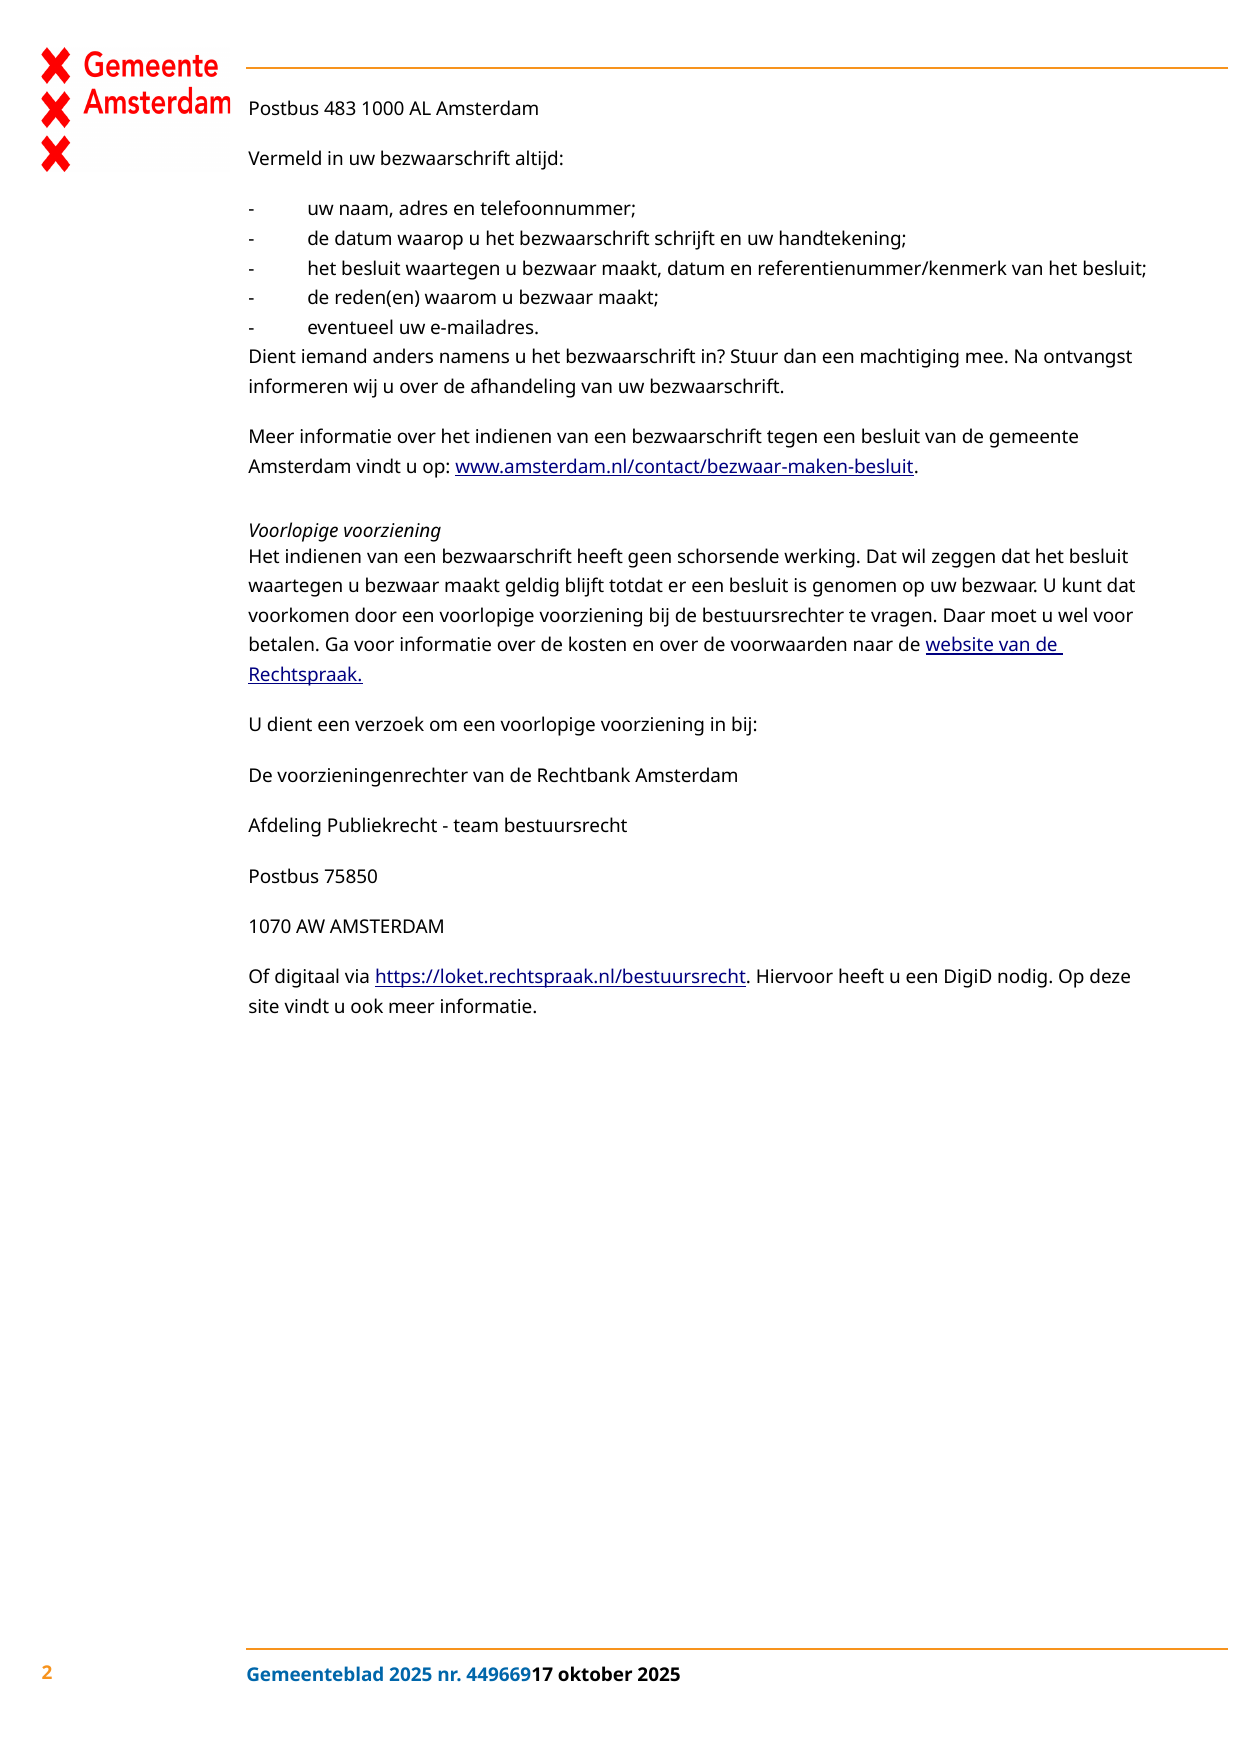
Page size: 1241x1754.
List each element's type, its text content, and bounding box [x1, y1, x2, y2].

list de datum waarop u het bezwaarschrift schrijft en uw handtekening; [248, 225, 1152, 251]
text Dient iemand anders namens u het bezwaarschrift in? Stuur dan een machtiging mee. Na ontvangst informeren wij u over de afhandeling van uw bezwaarschrift. [248, 343, 1152, 399]
list eventueel uw e-mailadres. [248, 314, 1152, 340]
text Postbus 75850 [248, 863, 1152, 888]
text De voorzieningenrechter van de Rechtbank Amsterdam [248, 762, 1152, 788]
text Vermeld in uw bezwaarschrift altijd: [248, 145, 1152, 171]
text Of digitaal via https://loket.rechtspraak.nl/bestuursrecht. Hiervoor heeft u een DigiD nodig. Op deze site vindt u ook meer informatie. [248, 964, 1152, 1019]
list het besluit waartegen u bezwaar maakt, datum en referentienummer/kenmerk van het besluit; [248, 255, 1152, 281]
text Afdeling Publiekrecht - team bestuursrecht [248, 812, 1152, 838]
picture [41, 47, 231, 172]
text Meer informatie over het indienen van een bezwaarschrift tegen een besluit van de gemeente Amsterdam vindt u op: www.amsterdam.nl/contact/bezwaar-maken-besluit. [248, 423, 1152, 479]
text Postbus 483 1000 AL Amsterdam [248, 95, 1152, 121]
text Voorlopige voorziening [248, 517, 1152, 543]
text Het indienen van een bezwaarschrift heeft geen schorsende werking. Dat wil zeggen dat het besluit waartegen u bezwaar maakt geldig blijft totdat er een besluit is genomen op uw bezwaar. U kunt dat voorkomen door een voorlopige voorziening bij de bestuursrechter te vragen. Daar moet u wel voor betalen. Ga voor informatie over de kosten en over de voorwaarden naar de website van de Rechtspraak. [248, 543, 1152, 687]
text 1070 AW AMSTERDAM [248, 913, 1152, 939]
list uw naam, adres en telefoonnummer; [248, 196, 1152, 221]
text U dient een verzoek om een voorlopige voorziening in bij: [248, 712, 1152, 737]
list de reden(en) waarom u bezwaar maakt; [248, 284, 1152, 310]
